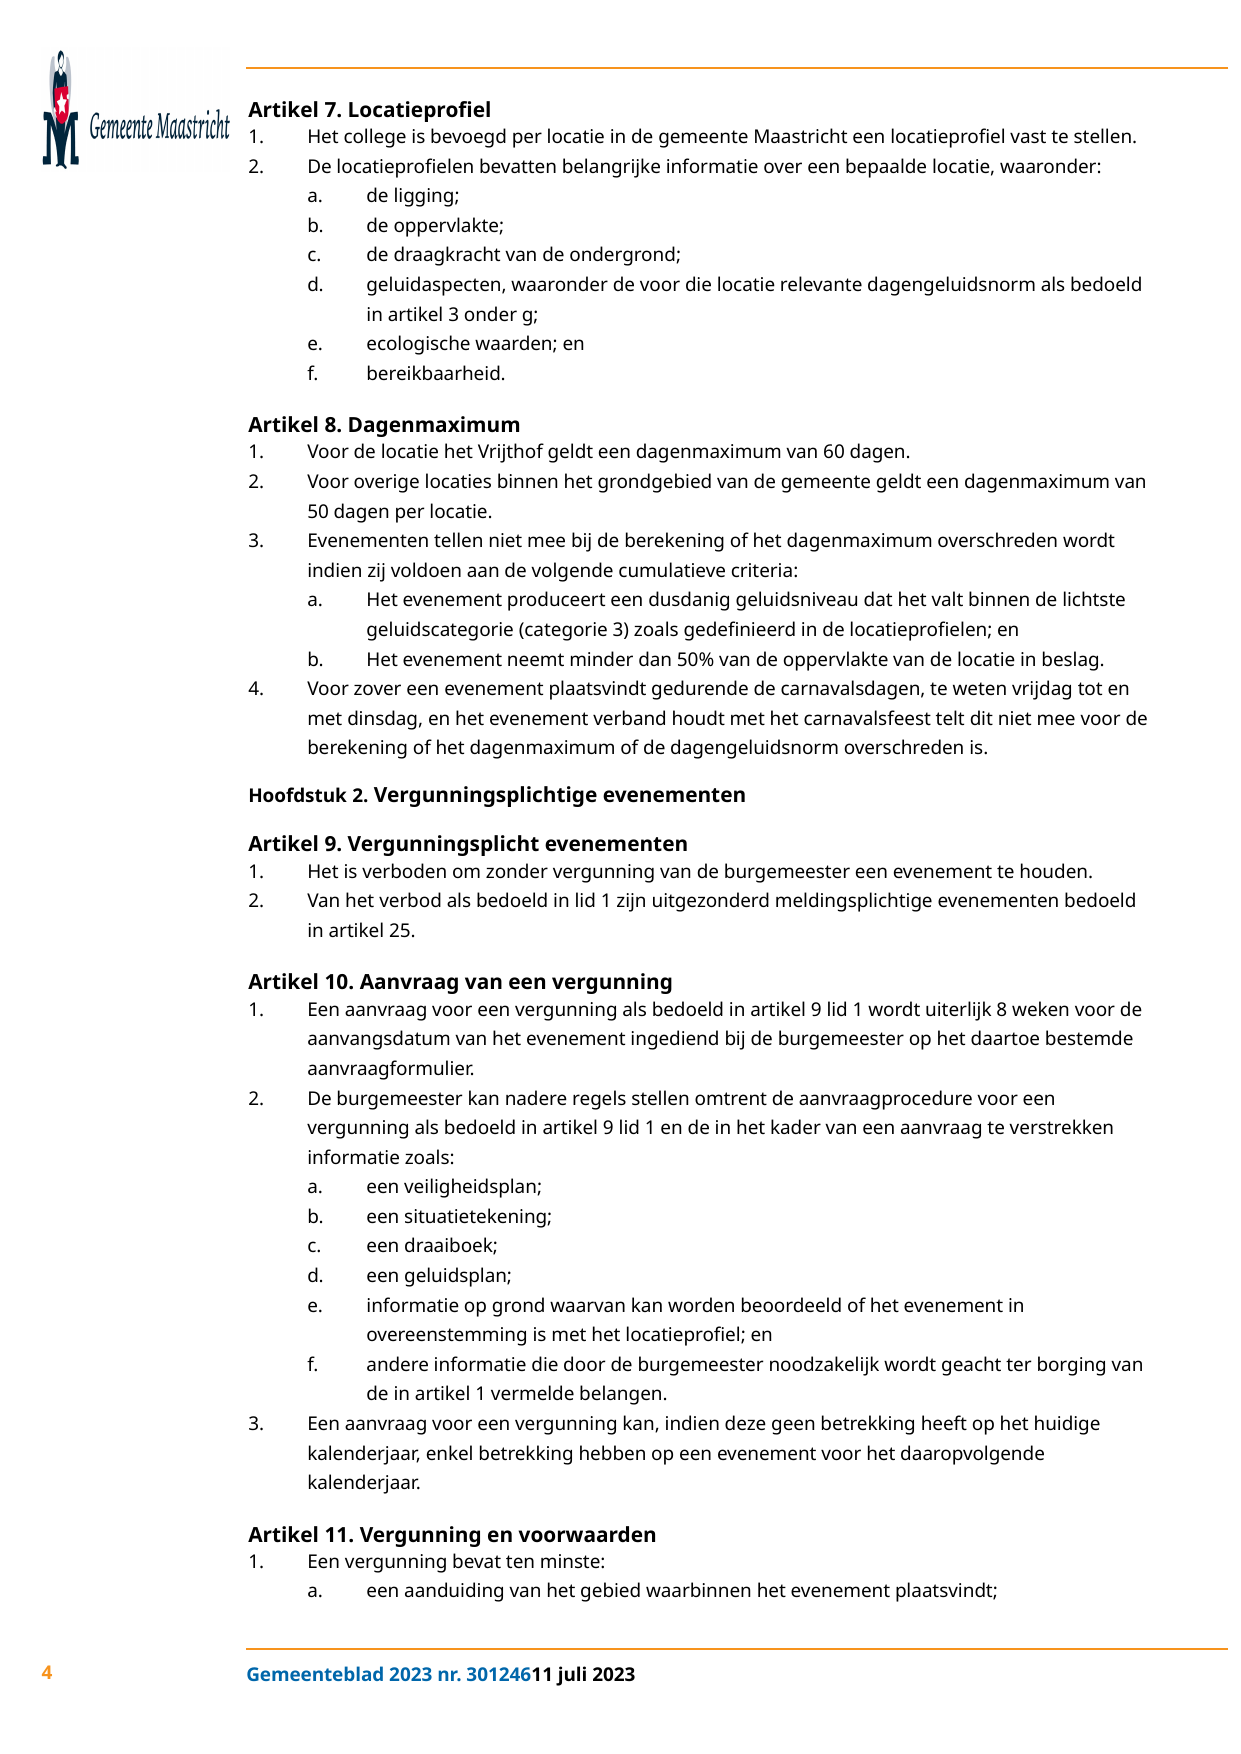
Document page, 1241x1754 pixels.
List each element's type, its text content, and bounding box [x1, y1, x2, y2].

list een aanduiding van het gebied waarbinnen het evenement plaatsvindt; [307, 1578, 1152, 1603]
list Een aanvraag voor een vergunning als bedoeld in artikel 9 lid 1 wordt uiterlijk 8 weken voor de aanvangsdatum van het evenement ingediend bij de burgemeester op het daartoe bestemde aanvraagformulier. [248, 996, 1152, 1081]
text Artikel 10. Aanvraag van een vergunning [248, 967, 1152, 996]
list Voor overige locaties binnen het grondgebied van de gemeente geldt een dagenmaximum van 50 dagen per locatie. [248, 468, 1152, 524]
list een situatietekening; [307, 1203, 1152, 1229]
list de ligging; [307, 182, 1152, 208]
list bereikbaarheid. [307, 360, 1152, 386]
list een veiligheidsplan; [307, 1173, 1152, 1199]
list informatie op grond waarvan kan worden beoordeeld of het evenement in overeenstemming is met het locatieprofiel; en [307, 1292, 1152, 1347]
list Voor zover een evenement plaatsvindt gedurende de carnavalsdagen, te weten vrijdag tot en met dinsdag, en het evenement verband houdt met het carnavalsfeest telt dit niet mee voor de berekening of het dagenmaximum of de dagengeluidsnorm overschreden is. [248, 675, 1152, 760]
list Het evenement produceert een dusdanig geluidsniveau dat het valt binnen de lichtste geluidscategorie (categorie 3) zoals gedefinieerd in de locatieprofielen; en [307, 587, 1152, 642]
list een geluidsplan; [307, 1262, 1152, 1288]
text Artikel 7. Locatieprofiel [248, 95, 1152, 123]
list Het college is bevoegd per locatie in de gemeente Maastricht een locatieprofiel vast te stellen. [248, 123, 1152, 149]
list Van het verbod als bedoeld in lid 1 zijn uitgezonderd meldingsplichtige evenementen bedoeld in artikel 25. [248, 887, 1152, 943]
list Het is verboden om zonder vergunning van de burgemeester een evenement te houden. [248, 858, 1152, 884]
picture [41, 47, 231, 172]
list De locatieprofielen bevatten belangrijke informatie over een bepaalde locatie, waaronder: [248, 153, 1152, 178]
list Voor de locatie het Vrijthof geldt een dagenmaximum van 60 dagen. [248, 439, 1152, 464]
list Een vergunning bevat ten minste: [248, 1548, 1152, 1574]
list Het evenement neemt minder dan 50% van de oppervlakte van de locatie in beslag. [307, 646, 1152, 672]
list Een aanvraag voor een vergunning kan, indien deze geen betrekking heeft op het huidige kalenderjaar, enkel betrekking hebben op een evenement voor het daaropvolgende kalenderjaar. [248, 1410, 1152, 1495]
list de oppervlakte; [307, 212, 1152, 238]
list geluidaspecten, waaronder de voor die locatie relevante dagengeluidsnorm als bedoeld in artikel 3 onder g; [307, 271, 1152, 326]
text Artikel 9. Vergunningsplicht evenementen [248, 829, 1152, 858]
text Hoofdstuk 2. Vergunningsplichtige evenementen [248, 780, 1152, 809]
text Artikel 11. Vergunning en voorwaarden [248, 1520, 1152, 1548]
list De burgemeester kan nadere regels stellen omtrent de aanvraagprocedure voor een vergunning als bedoeld in artikel 9 lid 1 en de in het kader van een aanvraag te verstrekken informatie zoals: [248, 1085, 1152, 1169]
text Artikel 8. Dagenmaximum [248, 410, 1152, 439]
list andere informatie die door de burgemeester noodzakelijk wordt geacht ter borging van de in artikel 1 vermelde belangen. [307, 1351, 1152, 1406]
list een draaiboek; [307, 1233, 1152, 1258]
list Evenementen tellen niet mee bij de berekening of het dagenmaximum overschreden wordt indien zij voldoen aan de volgende cumulatieve criteria: [248, 527, 1152, 583]
list de draagkracht van de ondergrond; [307, 242, 1152, 267]
list ecologische waarden; en [307, 330, 1152, 356]
